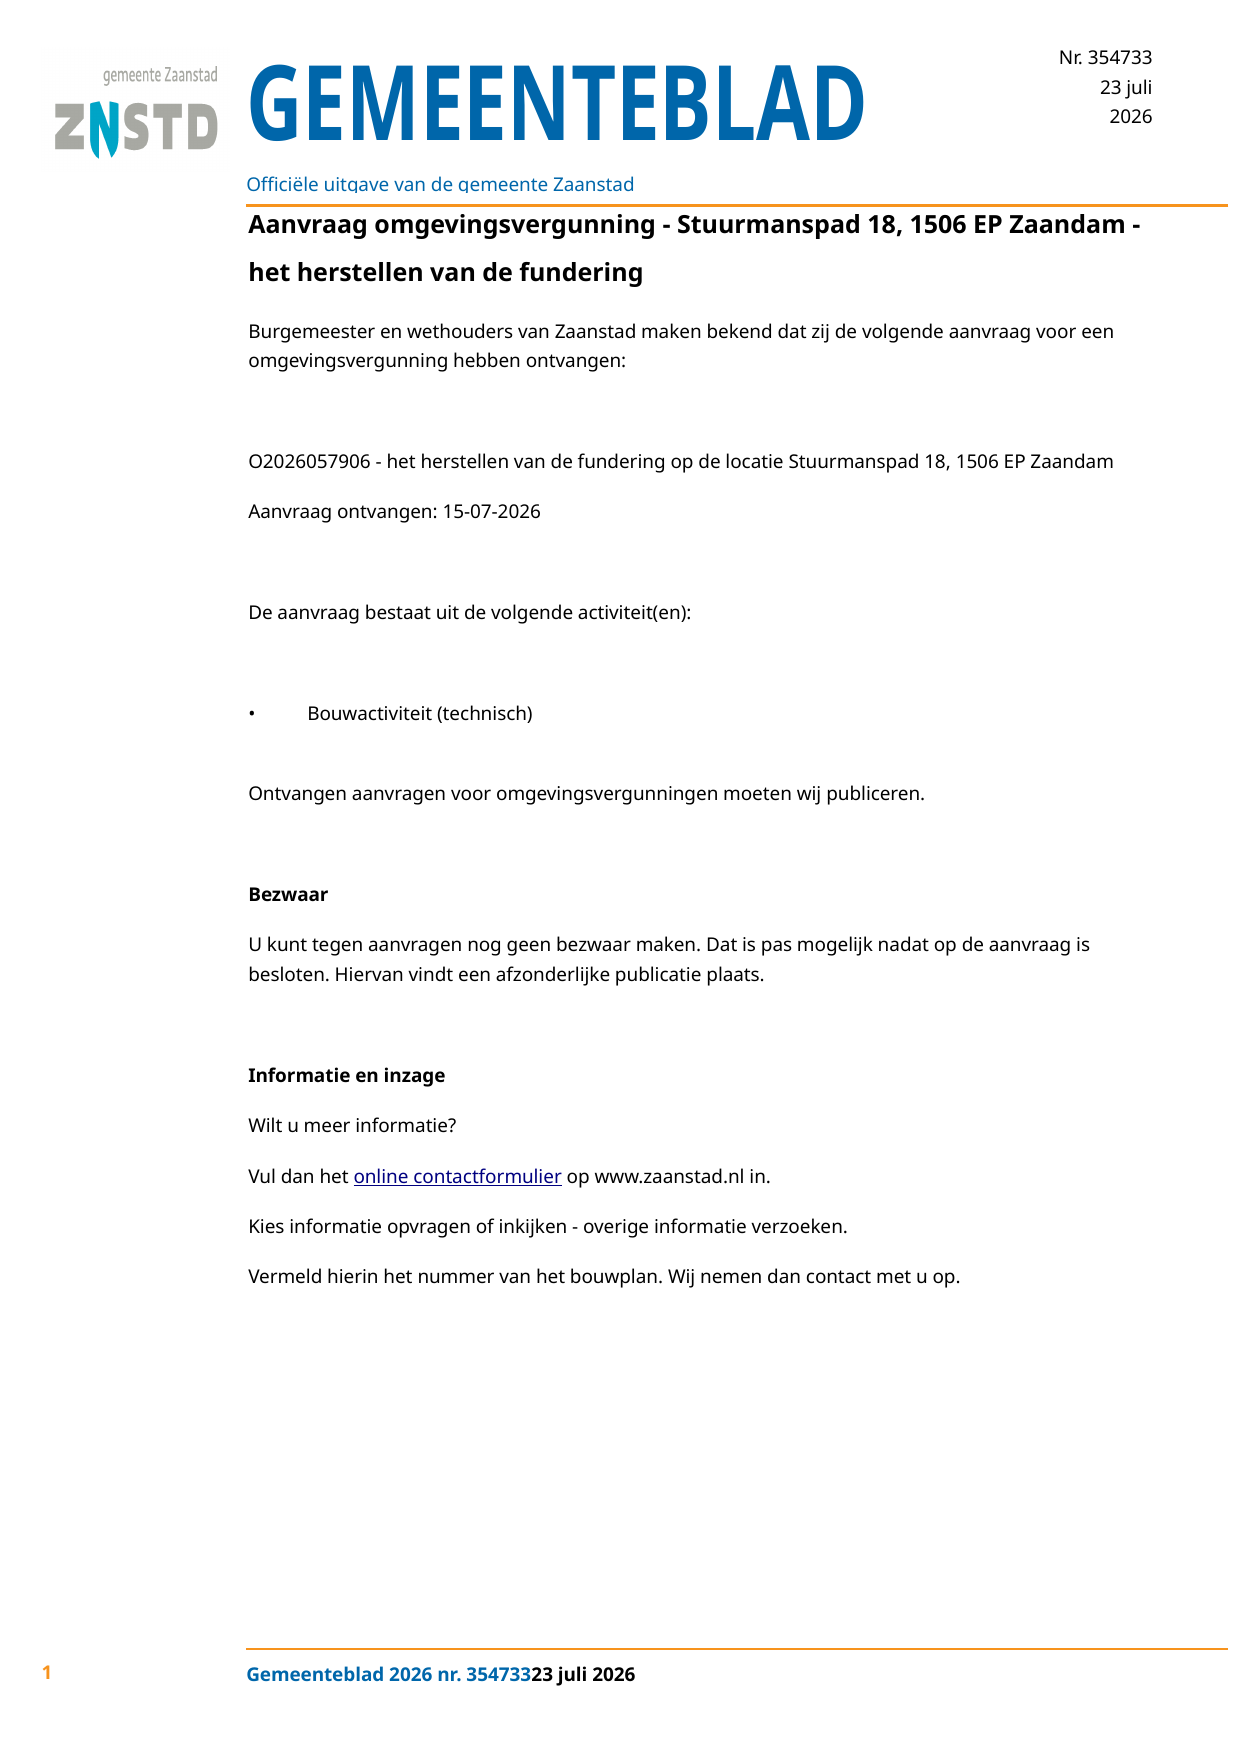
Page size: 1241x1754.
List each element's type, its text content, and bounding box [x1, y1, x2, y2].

text De aanvraag bestaat uit de volgende activiteit(en): [248, 599, 1152, 625]
text Vul dan het online contactformulier op www.zaanstad.nl in. [248, 1163, 1152, 1189]
text Kies informatie opvragen of inkijken - overige informatie verzoeken. [248, 1213, 1152, 1239]
text Ontvangen aanvragen voor omgevingsvergunningen moeten wij publiceren. [248, 780, 1152, 806]
text O2026057906 - het herstellen van de fundering op de locatie Stuurmanspad 18, 1506 EP Zaandam [248, 448, 1152, 474]
text Aanvraag ontvangen: 15-07-2026 [248, 499, 1152, 524]
text Burgemeester en wethouders van Zaanstad maken bekend dat zij de volgende aanvraag voor een omgevingsvergunning hebben ontvangen: [248, 318, 1152, 373]
text U kunt tegen aanvragen nog geen bezwaar maken. Dat is pas mogelijk nadat op de aanvraag is besloten. Hiervan vindt een afzonderlijke publicatie plaats. [248, 932, 1152, 987]
picture [41, 47, 231, 172]
text Vermeld hierin het nummer van het bouwplan. Wij nemen dan contact met u op. [248, 1264, 1152, 1289]
text Wilt u meer informatie? [248, 1112, 1152, 1138]
list Bouwactiviteit (technisch) [248, 700, 1152, 726]
text Bezwaar [248, 881, 1152, 907]
text Informatie en inzage [248, 1062, 1152, 1088]
text Aanvraag omgevingsvergunning - Stuurmanspad 18, 1506 EP Zaandam - het herstellen van de fundering [248, 207, 1152, 288]
